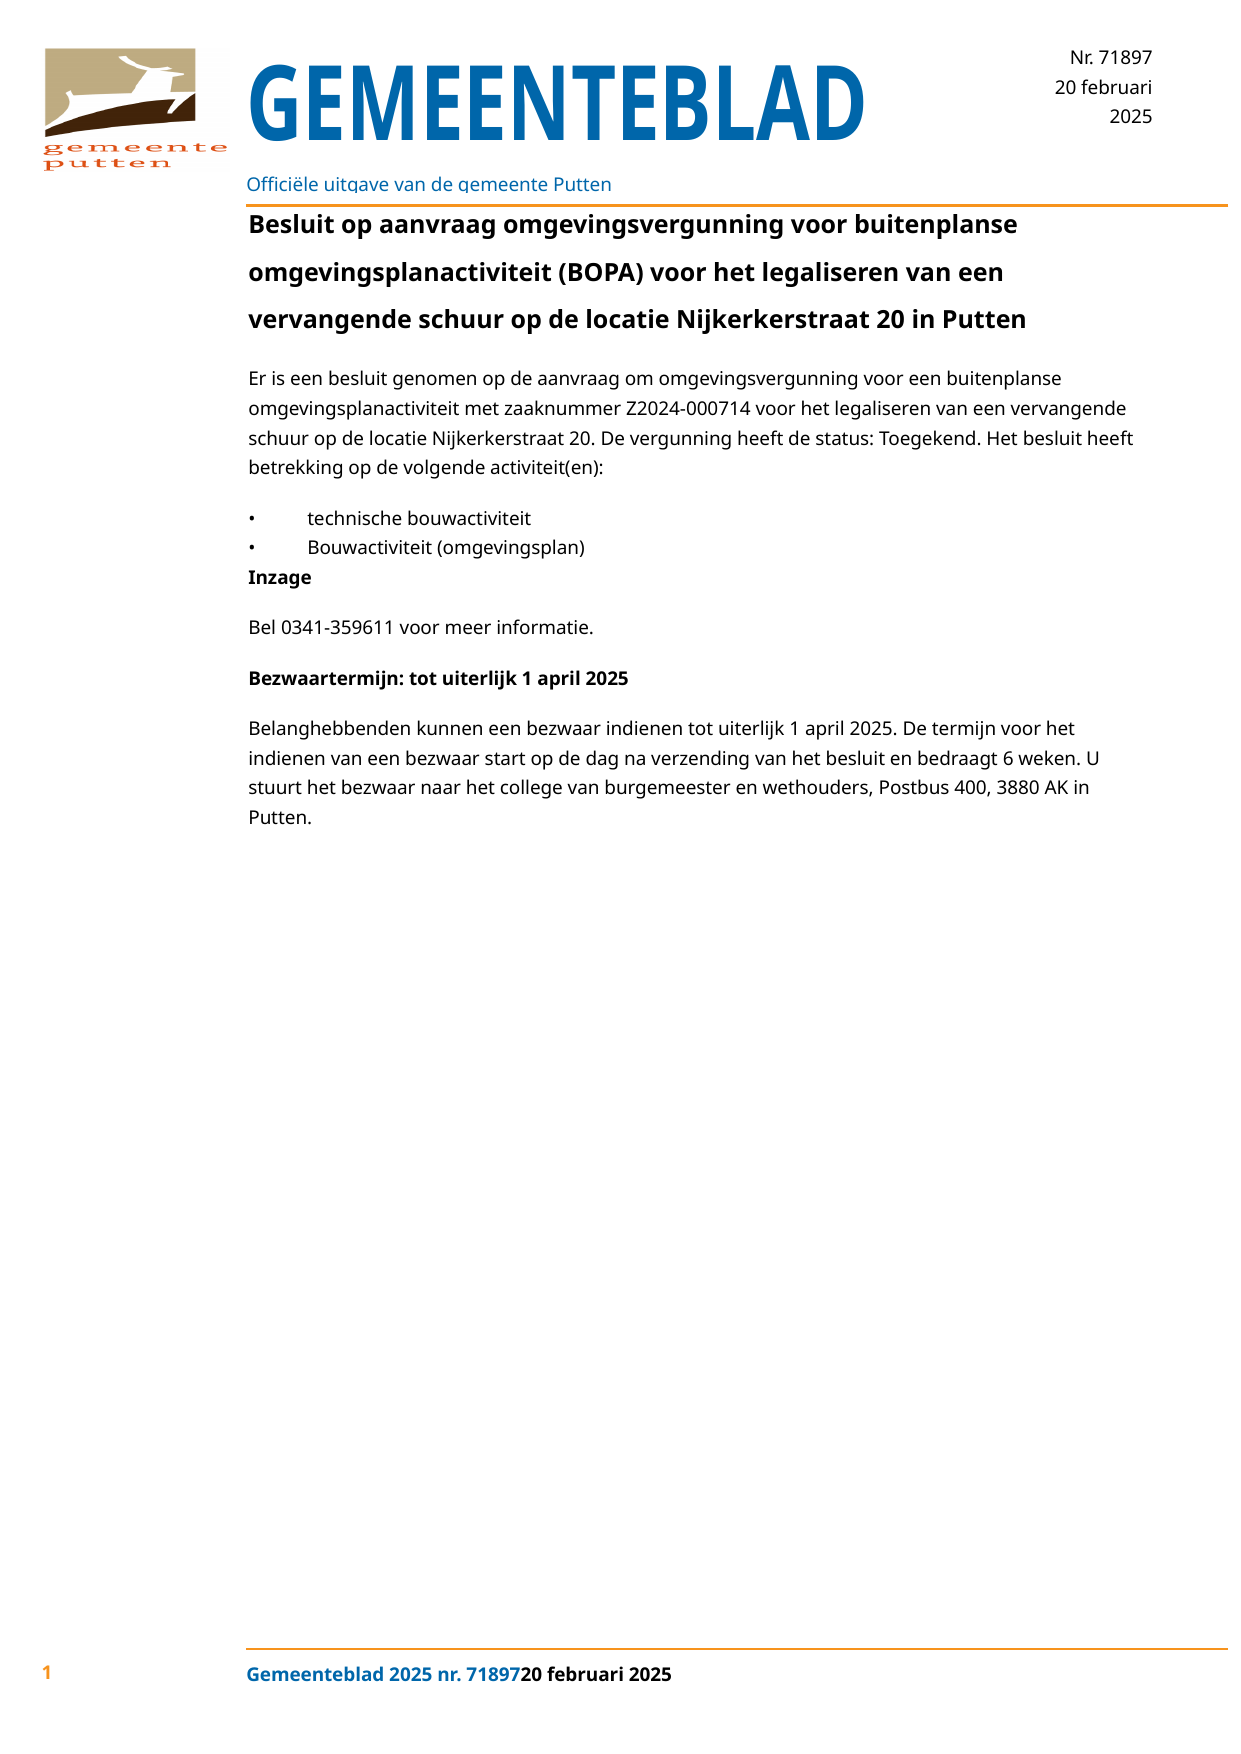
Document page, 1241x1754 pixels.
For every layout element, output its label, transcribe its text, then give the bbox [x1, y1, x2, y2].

text Besluit op aanvraag omgevingsvergunning voor buitenplanse omgevingsplanactiviteit (BOPA) voor het legaliseren van een vervangende schuur op de locatie Nijkerkerstraat 20 in Putten [248, 207, 1152, 336]
text Bezwaartermijn: tot uiterlijk 1 april 2025 [248, 665, 1152, 690]
text Bel 0341-359611 voor meer informatie. [248, 614, 1152, 640]
list technische bouwactiviteit [248, 505, 1152, 530]
text Inzage [248, 564, 1152, 589]
list Bouwactiviteit (omgevingsplan) [248, 534, 1152, 560]
picture [41, 47, 231, 172]
text Belanghebbenden kunnen een bezwaar indienen tot uiterlijk 1 april 2025. De termijn voor het indienen van een bezwaar start op de dag na verzending van het besluit en bedraagt 6 weken. U stuurt het bezwaar naar het college van burgemeester en wethouders, Postbus 400, 3880 AK in Putten. [248, 715, 1152, 829]
text Er is een besluit genomen op de aanvraag om omgevingsvergunning voor een buitenplanse omgevingsplanactiviteit met zaaknummer Z2024-000714 voor het legaliseren van een vervangende schuur op de locatie Nijkerkerstraat 20. De vergunning heeft de status: Toegekend. Het besluit heeft betrekking op de volgende activiteit(en): [248, 366, 1152, 480]
